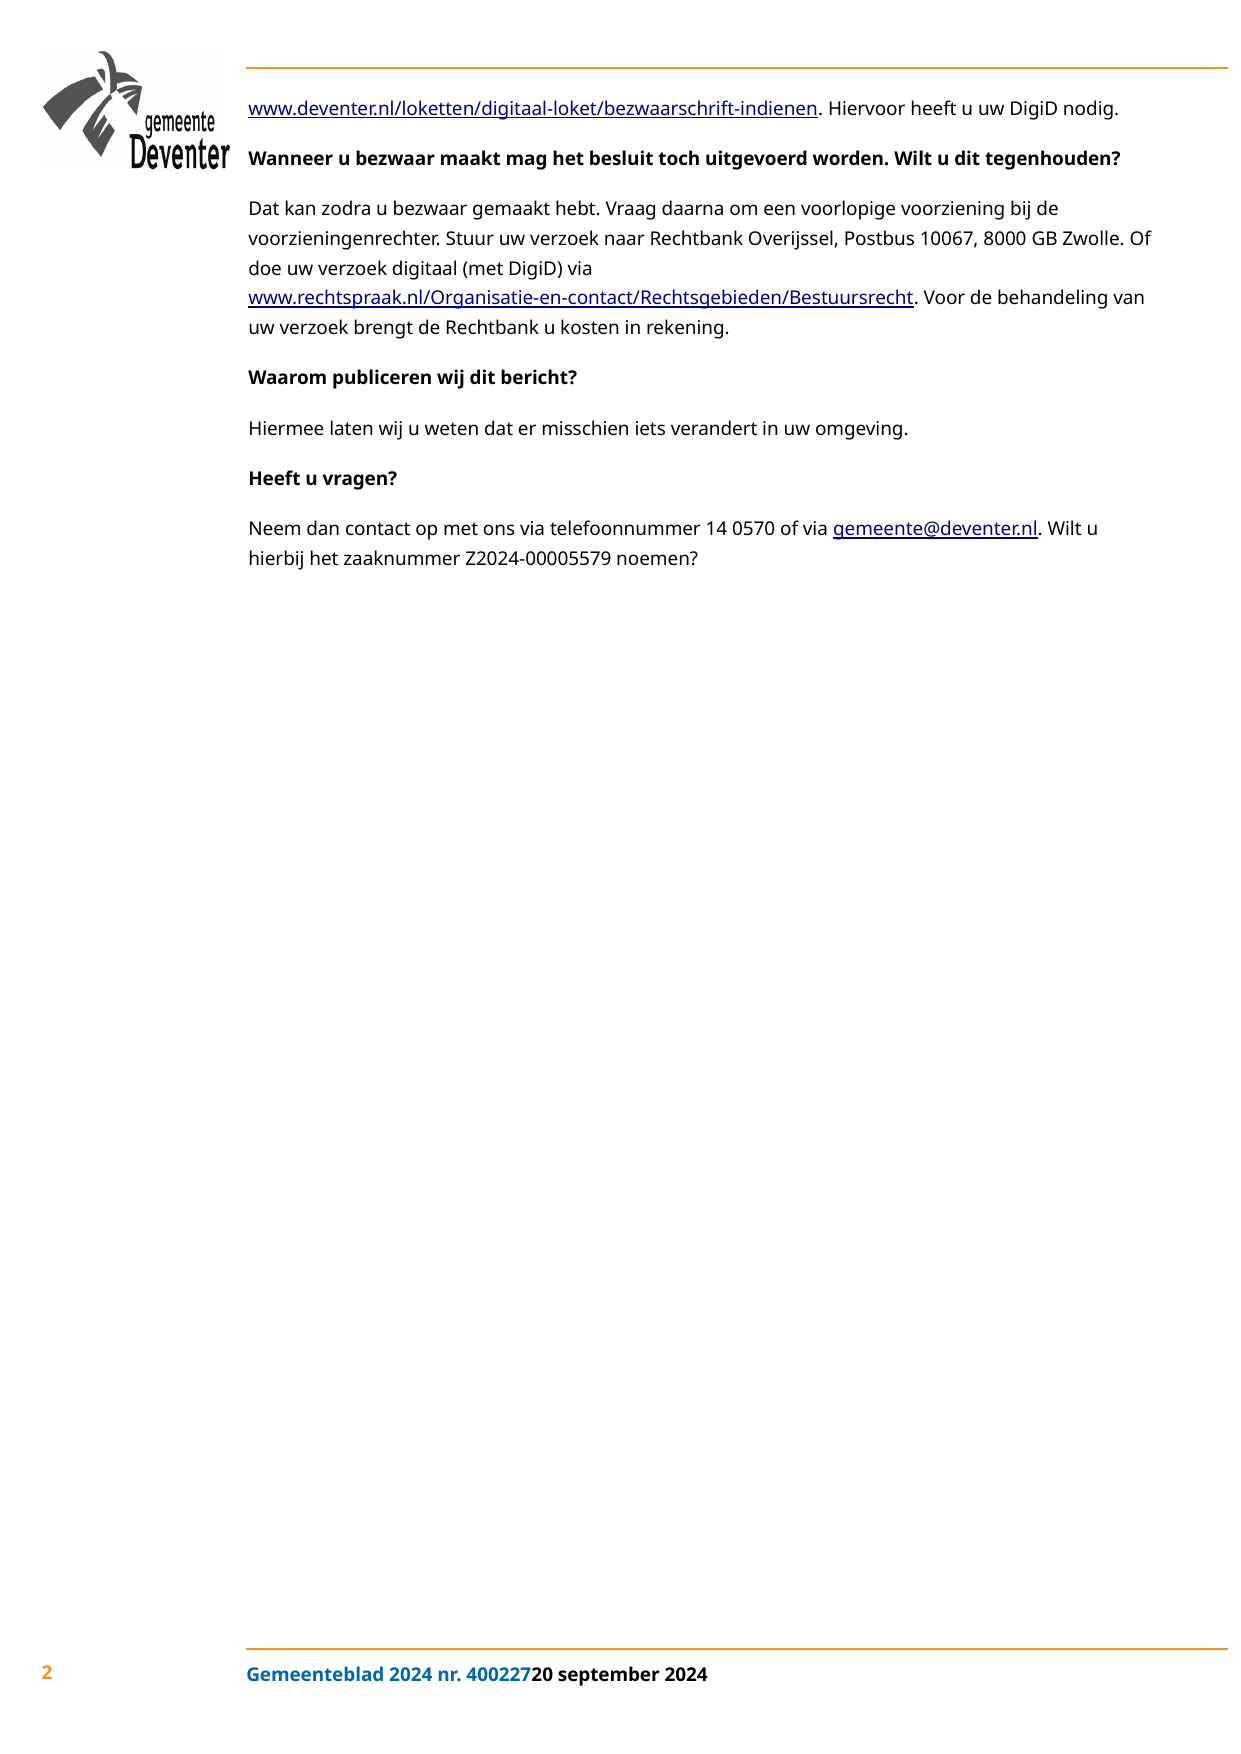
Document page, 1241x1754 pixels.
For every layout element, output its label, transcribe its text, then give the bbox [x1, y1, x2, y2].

text Hiermee laten wij u weten dat er misschien iets verandert in uw omgeving. [248, 415, 1152, 441]
picture [41, 47, 231, 172]
text Dat kan zodra u bezwaar gemaakt hebt. Vraag daarna om een voorlopige voorziening bij de voorzieningenrechter. Stuur uw verzoek naar Rechtbank Overijssel, Postbus 10067, 8000 GB Zwolle. Of doe uw verzoek digitaal (met DigiD) via www.rechtspraak.nl/Organisatie-en-contact/Rechtsgebieden/Bestuursrecht. Voor de behandeling van uw verzoek brengt de Rechtbank u kosten in rekening. [248, 196, 1152, 340]
text www.deventer.nl/loketten/digitaal-loket/bezwaarschrift-indienen. Hiervoor heeft u uw DigiD nodig. [248, 95, 1152, 121]
text Waarom publiceren wij dit bericht? [248, 364, 1152, 390]
text Wanneer u bezwaar maakt mag het besluit toch uitgevoerd worden. Wilt u dit tegenhouden? [248, 145, 1152, 171]
text Neem dan contact op met ons via telefoonnummer 14 0570 of via gemeente@deventer.nl. Wilt u hierbij het zaaknummer Z2024-00005579 noemen? [248, 516, 1152, 571]
text Heeft u vragen? [248, 465, 1152, 491]
